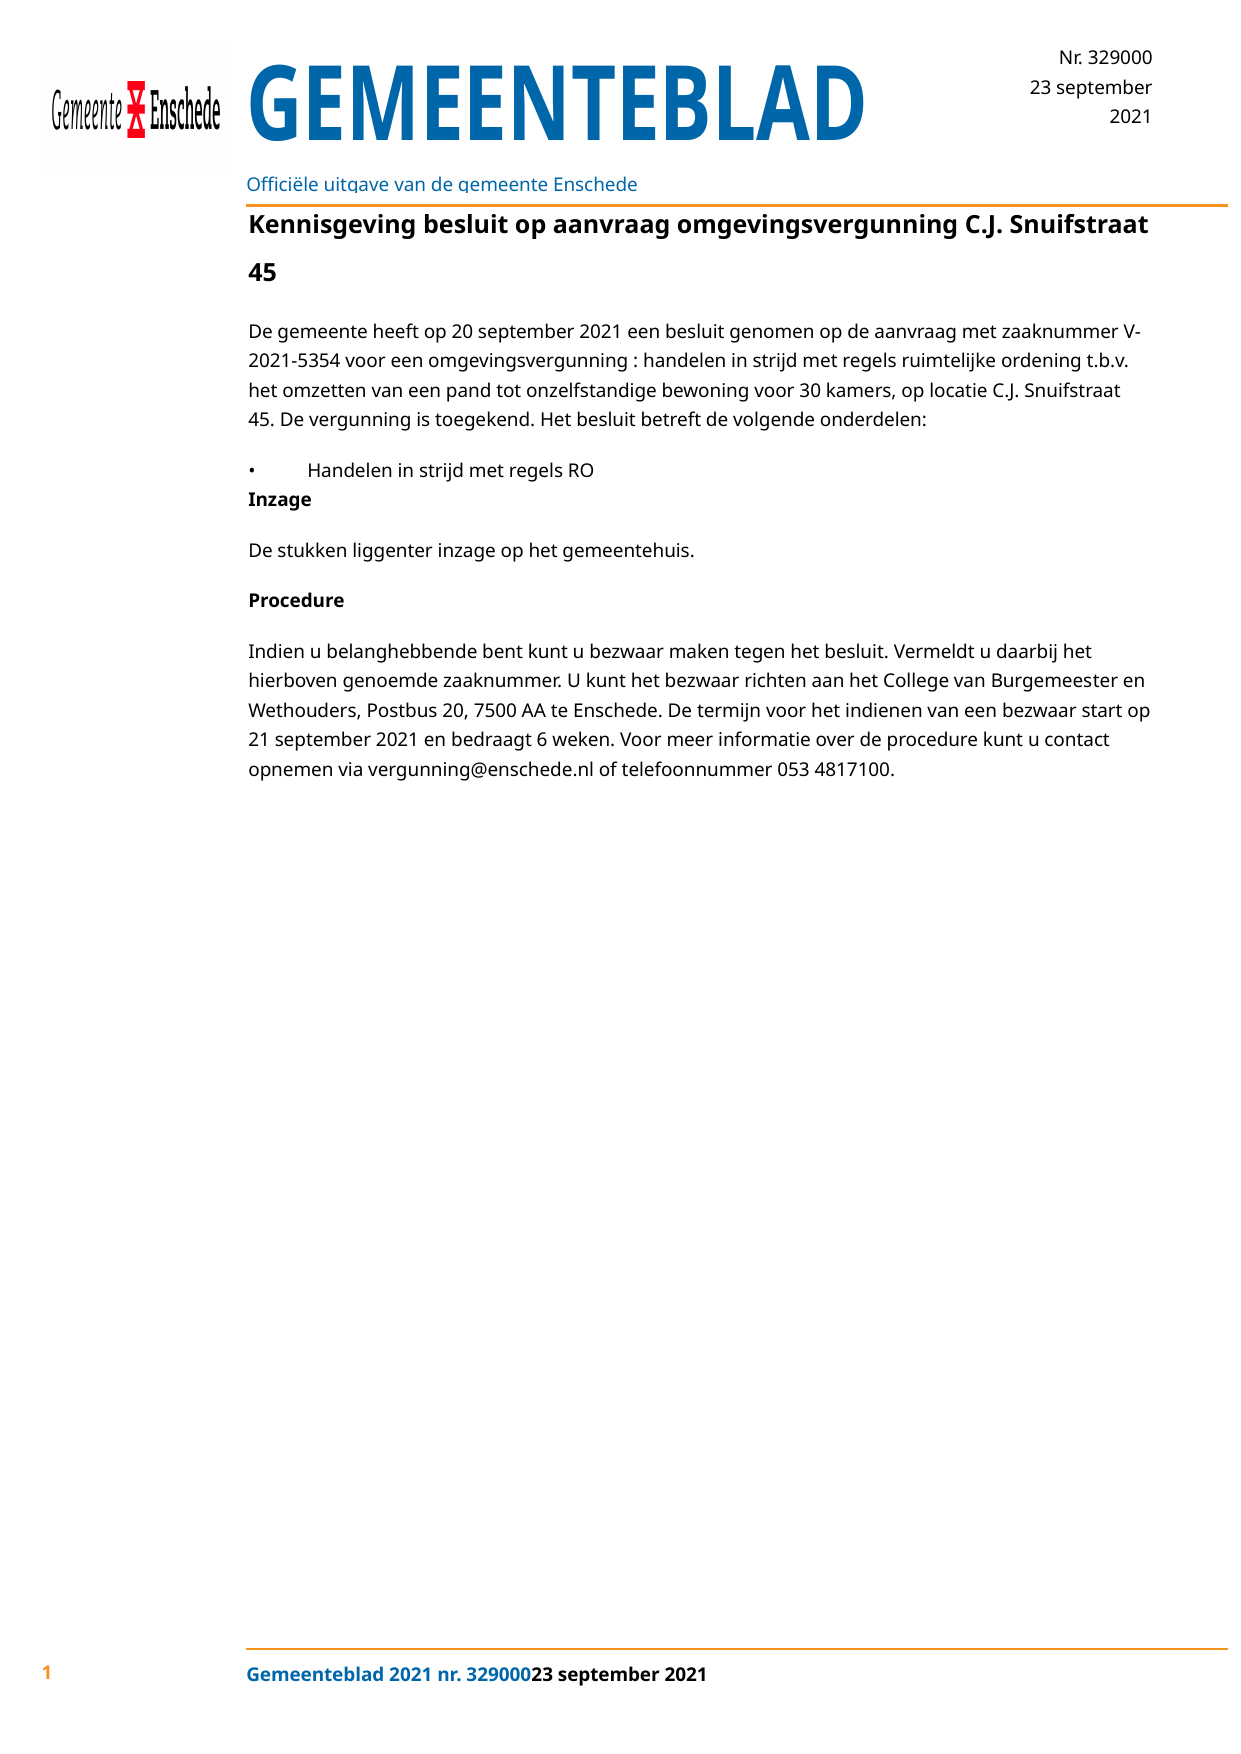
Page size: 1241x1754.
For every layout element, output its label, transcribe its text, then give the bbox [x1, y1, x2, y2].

text Inzage [248, 487, 1152, 512]
list Handelen in strijd met regels RO [248, 457, 1152, 483]
picture [41, 47, 231, 172]
text De gemeente heeft op 20 september 2021 een besluit genomen op de aanvraag met zaaknummer V-2021-5354 voor een omgevingsvergunning : handelen in strijd met regels ruimtelijke ordening t.b.v. het omzetten van een pand tot onzelfstandige bewoning voor 30 kamers, op locatie C.J. Snuifstraat 45. De vergunning is toegekend. Het besluit betreft de volgende onderdelen: [248, 318, 1152, 432]
text Indien u belanghebbende bent kunt u bezwaar maken tegen het besluit. Vermeldt u daarbij het hierboven genoemde zaaknummer. U kunt het bezwaar richten aan het College van Burgemees­ter en Wethouders, Postbus 20, 7500 AA te Enschede. De termijn voor het indienen van een bezwaar start op 21 september 2021 en bedraagt 6 weken. Voor meer informatie over de procedure kunt u contact opnemen via vergunning@enschede.nl of telefoonnummer 053 4817100. [248, 638, 1152, 782]
text Kennisgeving besluit op aanvraag omgevingsvergunning C.J. Snuifstraat 45 [248, 207, 1152, 288]
text De stukken liggenter inzage op het gemeentehuis. [248, 537, 1152, 563]
text Procedure [248, 587, 1152, 613]
